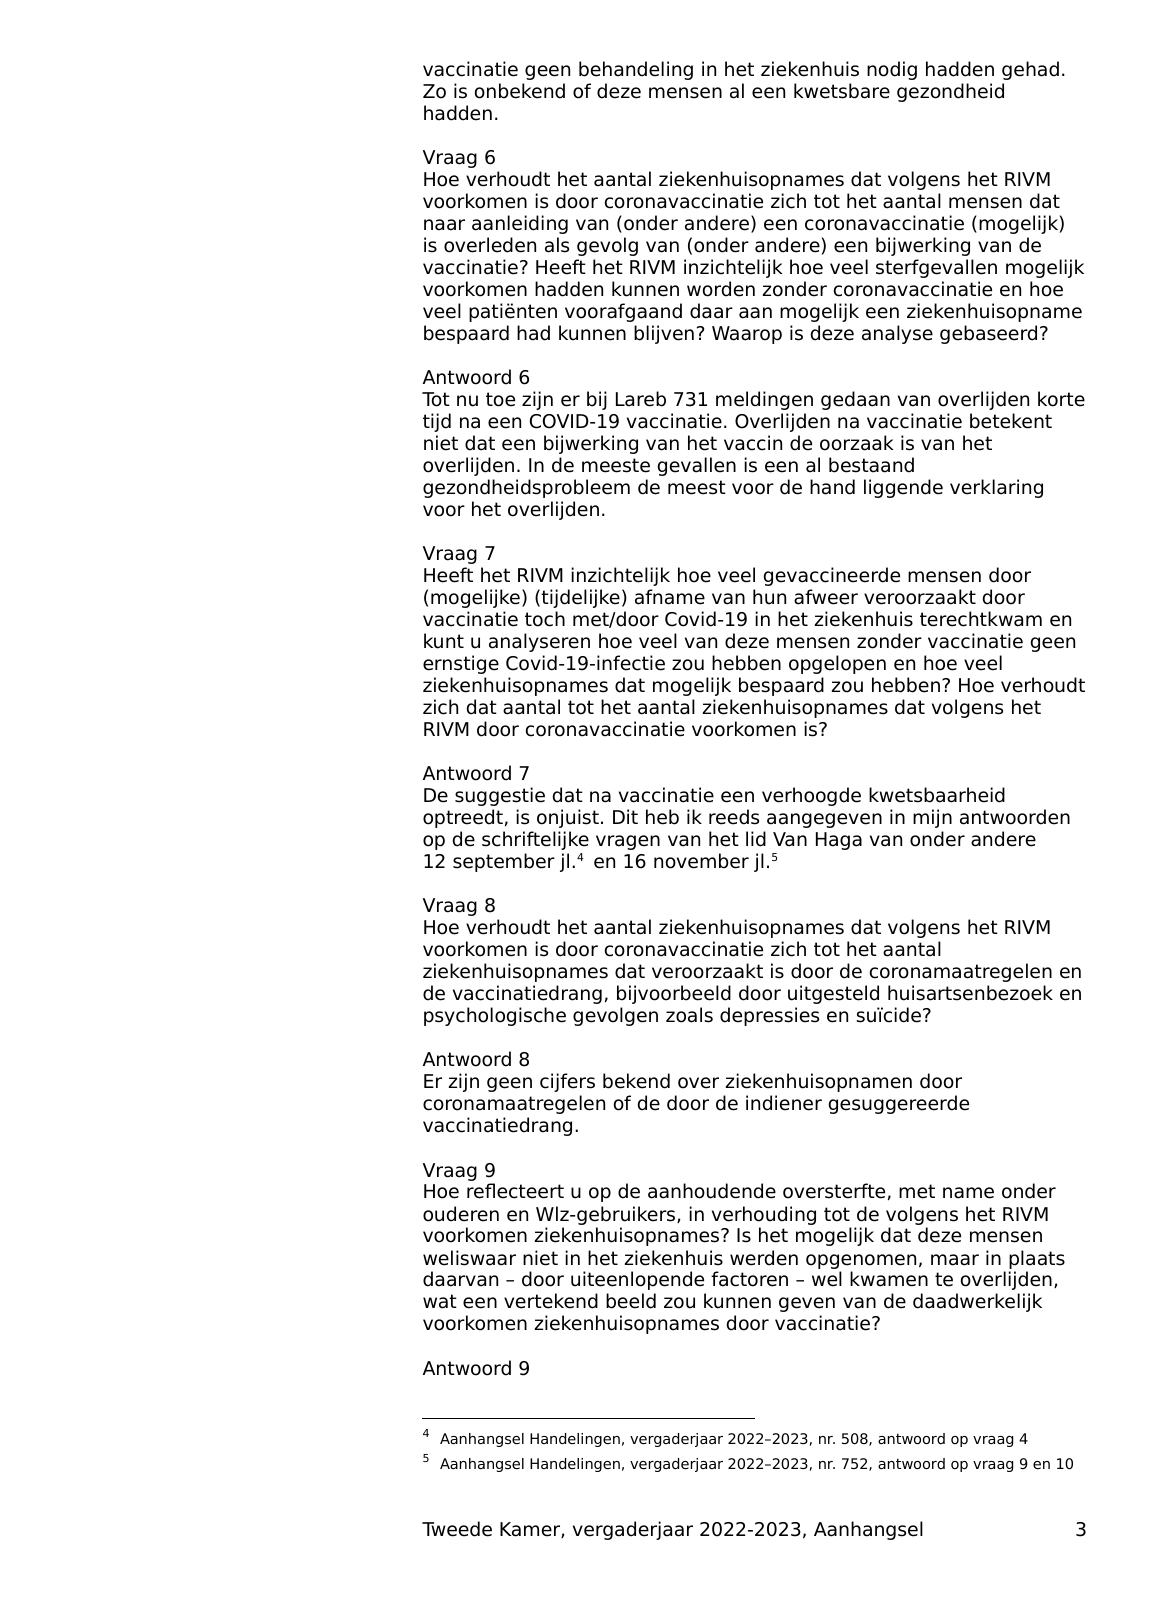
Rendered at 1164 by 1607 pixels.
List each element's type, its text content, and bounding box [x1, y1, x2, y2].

text Er zijn geen cijfers bekend over ziekenhuisopnamen door coronamaatregelen of de door de indiener gesuggereerde vaccinatiedrang. [422, 1071, 1087, 1137]
text Heeft het RIVM inzichtelijk hoe veel gevaccineerde mensen door (mogelijke) (tijdelijke) afname van hun afweer veroorzaakt door vaccinatie toch met/door Covid-19 in het ziekenhuis terechtkwam en kunt u analyseren hoe veel van deze mensen zonder vaccinatie geen ernstige Covid-19-infectie zou hebben opgelopen en hoe veel ziekenhuisopnames dat mogelijk bespaard zou hebben? Hoe verhoudt zich dat aantal tot het aantal ziekenhuisopnames dat volgens het RIVM door coronavaccinatie voorkomen is? [422, 565, 1087, 741]
text Antwoord 6 [422, 367, 1087, 389]
text Vraag 6 [422, 147, 1087, 169]
text vaccinatie geen behandeling in het ziekenhuis nodig hadden gehad. Zo is onbekend of deze mensen al een kwetsbare gezondheid hadden. [422, 59, 1087, 125]
text Aanhangsel Handelingen, vergaderjaar 2022–2023, nr. 752, antwoord op vraag 9 en 10 [422, 1452, 1087, 1474]
text Hoe reflecteert u op de aanhoudende oversterfte, met name onder ouderen en Wlz-gebruikers, in verhouding tot de volgens het RIVM voorkomen ziekenhuisopnames? Is het mogelijk dat deze mensen weliswaar niet in het ziekenhuis werden opgenomen, maar in plaats daarvan – door uiteenlopende factoren – wel kwamen te overlijden, wat een vertekend beeld zou kunnen geven van de daadwerkelijk voorkomen ziekenhuisopnames door vaccinatie? [422, 1181, 1087, 1335]
text Vraag 7 [422, 543, 1087, 565]
text De suggestie dat na vaccinatie een verhoogde kwetsbaarheid optreedt, is onjuist. Dit heb ik reeds aangegeven in mijn antwoorden op de schriftelijke vragen van het lid Van Haga van onder andere 12 september jl. en 16 november jl. [422, 785, 1087, 873]
text Hoe verhoudt het aantal ziekenhuisopnames dat volgens het RIVM voorkomen is door coronavaccinatie zich tot het aantal ziekenhuisopnames dat veroorzaakt is door de coronamaatregelen en de vaccinatiedrang, bijvoorbeeld door uitgesteld huisartsenbezoek en psychologische gevolgen zoals depressies en suïcide? [422, 917, 1087, 1027]
text Hoe verhoudt het aantal ziekenhuisopnames dat volgens het RIVM voorkomen is door coronavaccinatie zich tot het aantal mensen dat naar aanleiding van (onder andere) een coronavaccinatie (mogelijk) is overleden als gevolg van (onder andere) een bijwerking van de vaccinatie? Heeft het RIVM inzichtelijk hoe veel sterfgevallen mogelijk voorkomen hadden kunnen worden zonder coronavaccinatie en hoe veel patiënten voorafgaand daar aan mogelijk een ziekenhuisopname bespaard had kunnen blijven? Waarop is deze analyse gebaseerd? [422, 169, 1087, 345]
text Vraag 8 [422, 895, 1087, 917]
text Antwoord 8 [422, 1049, 1087, 1071]
text Antwoord 7 [422, 763, 1087, 785]
text Aanhangsel Handelingen, vergaderjaar 2022–2023, nr. 508, antwoord op vraag 4 [422, 1427, 1087, 1449]
text Antwoord 9 [422, 1357, 1087, 1379]
text Tot nu toe zijn er bij Lareb 731 meldingen gedaan van overlijden korte tijd na een COVID-19 vaccinatie. Overlijden na vaccinatie betekent niet dat een bijwerking van het vaccin de oorzaak is van het overlijden. In de meeste gevallen is een al bestaand gezondheidsprobleem de meest voor de hand liggende verklaring voor het overlijden. [422, 389, 1087, 521]
text Vraag 9 [422, 1159, 1087, 1181]
